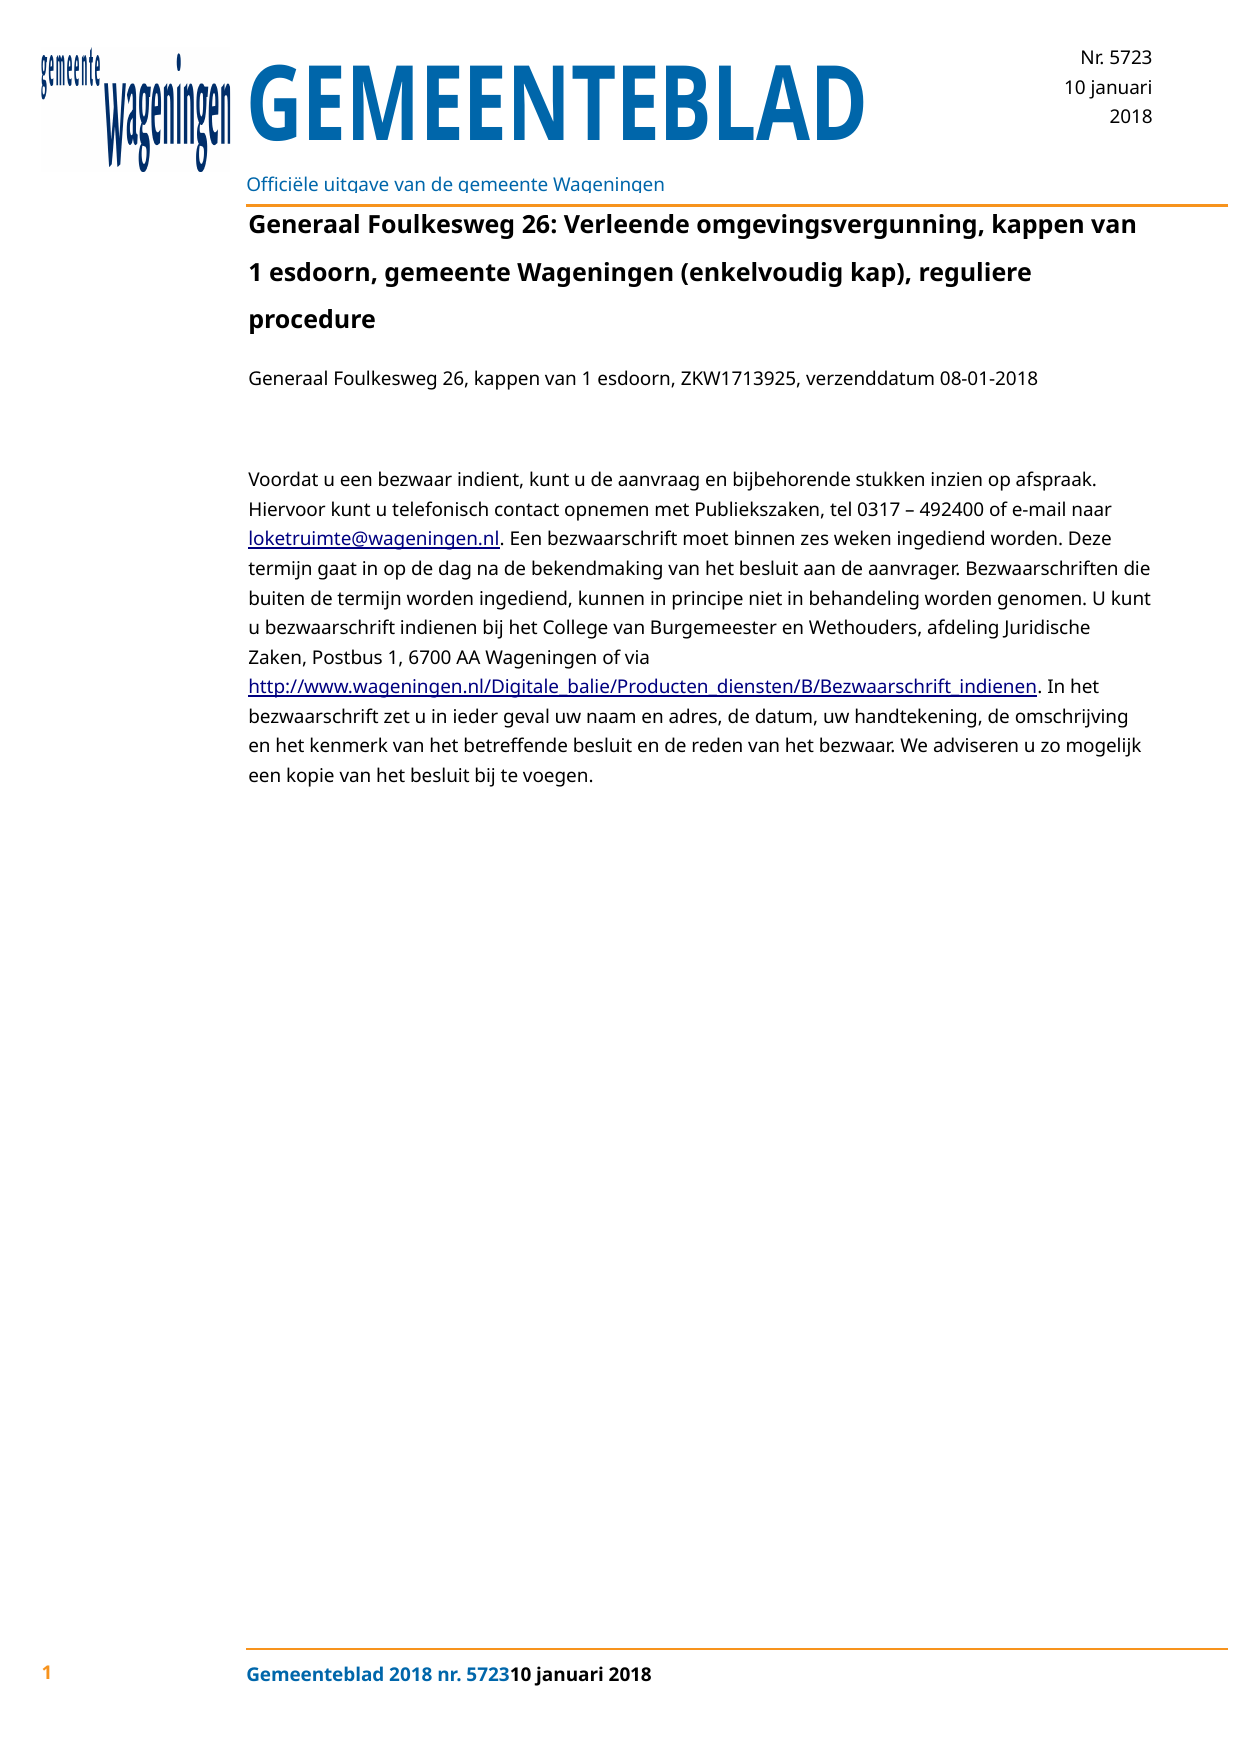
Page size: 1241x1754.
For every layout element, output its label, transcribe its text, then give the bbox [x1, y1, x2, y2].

picture [41, 47, 231, 172]
text Voordat u een bezwaar indient, kunt u de aanvraag en bijbehorende stukken inzien op afspraak. Hiervoor kunt u telefonisch contact opnemen met Publiekszaken, tel 0317 – 492400 of e-mail naar loketruimte@wageningen.nl. Een bezwaarschrift moet binnen zes weken ingediend worden. Deze termijn gaat in op de dag na de bekendmaking van het besluit aan de aanvrager. Bezwaarschriften die buiten de termijn worden ingediend, kunnen in principe niet in behandeling worden genomen. U kunt u bezwaarschrift indienen bij het College van Burgemeester en Wethouders, afdeling Juridische Zaken, Postbus 1, 6700 AA Wageningen of via http://www.wageningen.nl/Digitale_balie/Producten_diensten/B/Bezwaarschrift_indienen. In het bezwaarschrift zet u in ieder geval uw naam en adres, de datum, uw handtekening, de omschrijving en het kenmerk van het betreffende besluit en de reden van het bezwaar. We adviseren u zo mogelijk een kopie van het besluit bij te voegen. [248, 466, 1152, 788]
text Generaal Foulkesweg 26: Verleende omgevingsvergunning, kappen van 1 esdoorn, gemeente Wageningen (enkelvoudig kap), reguliere procedure [248, 207, 1152, 336]
text Generaal Foulkesweg 26, kappen van 1 esdoorn, ZKW1713925, verzenddatum 08-01-2018 [248, 366, 1152, 391]
